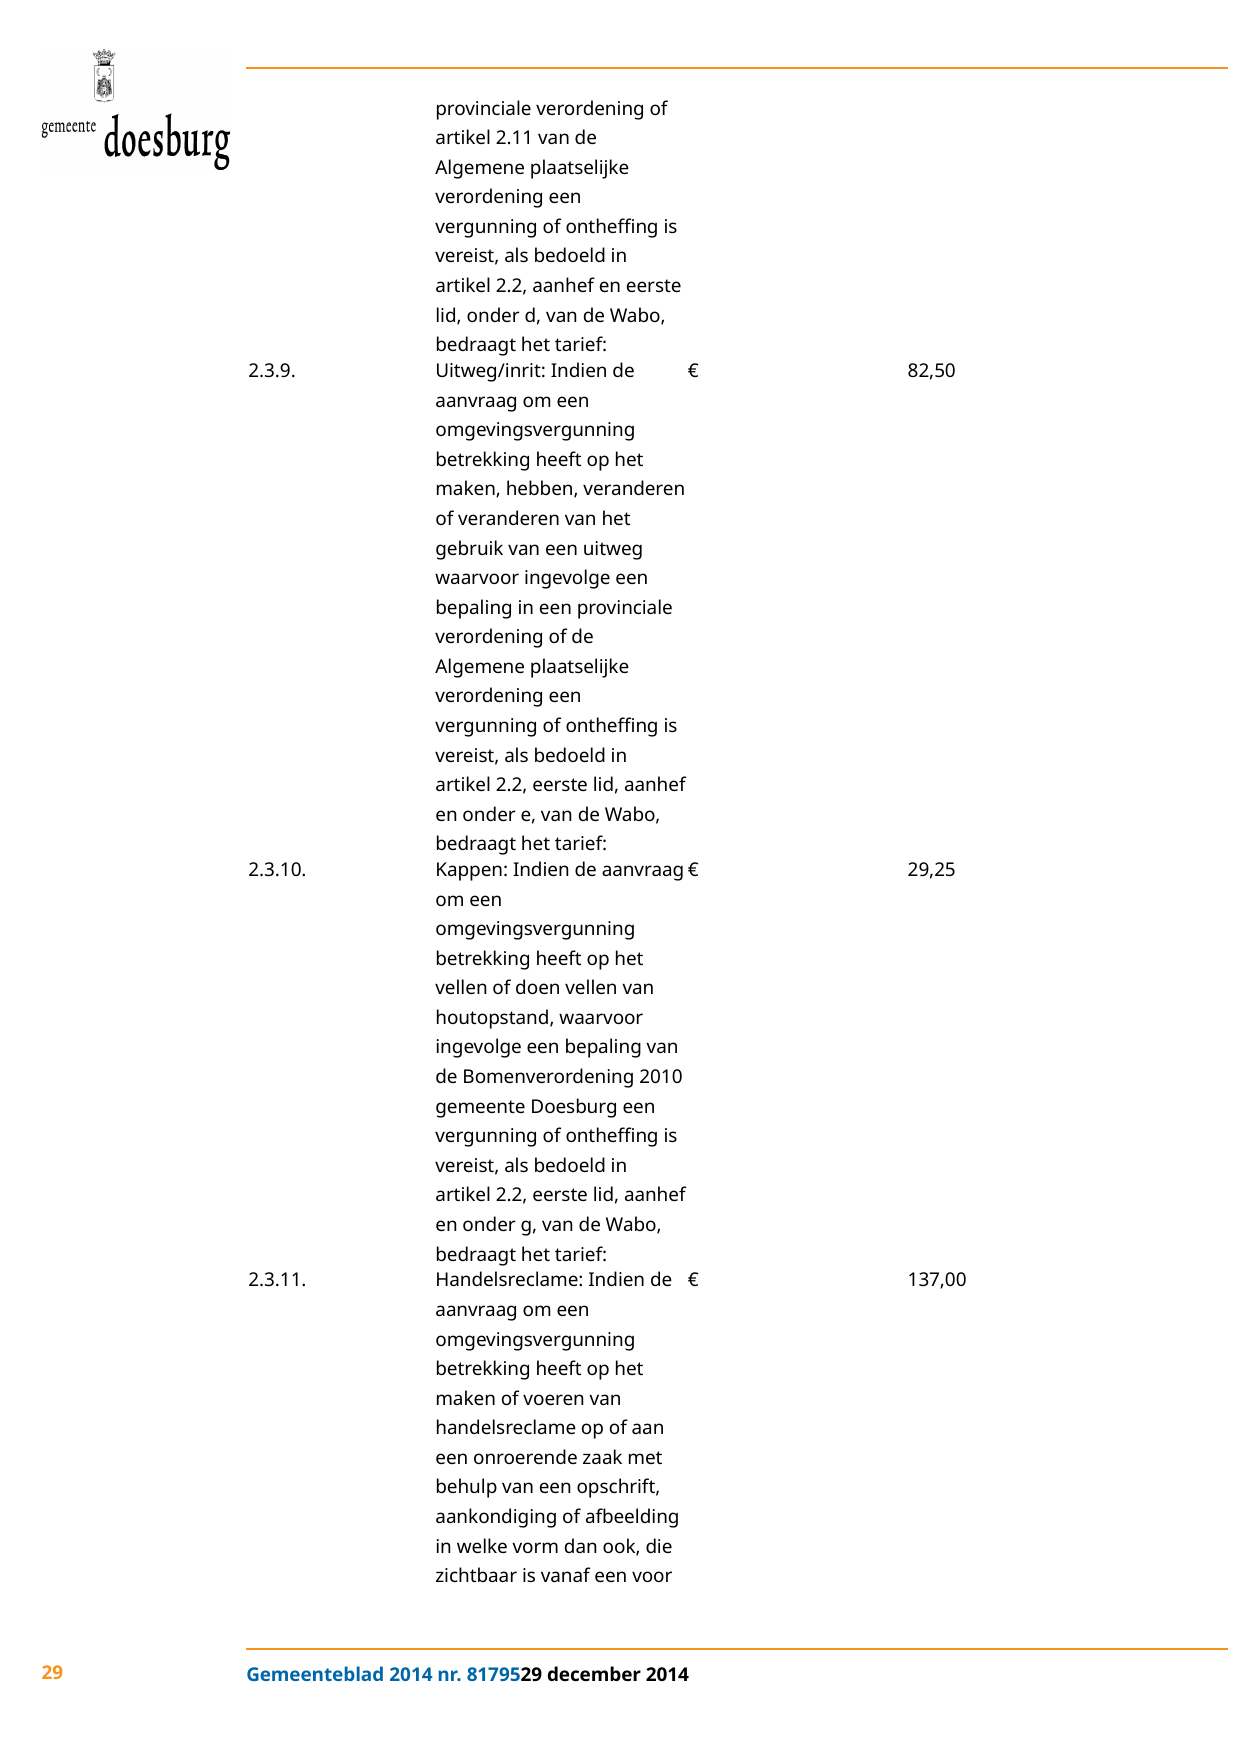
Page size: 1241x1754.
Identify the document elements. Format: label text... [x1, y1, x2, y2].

table_cell 2.3.9. [248, 357, 435, 856]
table_cell [248, 95, 435, 357]
table_cell € [688, 1267, 907, 1588]
table_cell 29,25 [908, 856, 1152, 1267]
table_cell [688, 95, 907, 357]
table_cell 137,00 [908, 1267, 1152, 1588]
table_cell provinciale verordening of artikel 2.11 van de Algemene plaatselijke verordening een vergunning of ontheffing is vereist, als bedoeld in artikel 2.2, aanhef en eerste lid, onder d, van de Wabo, bedraagt het tarief: [435, 95, 688, 357]
table_cell [908, 95, 1152, 357]
table_cell Uitweg/inrit: Indien de aanvraag om een omgevingsvergunning betrekking heeft op het maken, hebben, veranderen of veranderen van het gebruik van een uitweg waarvoor ingevolge een bepaling in een provinciale verordening of de Algemene plaatselijke verordening een vergunning of ontheffing is vereist, als bedoeld in artikel 2.2, eerste lid, aanhef en onder e, van de Wabo, bedraagt het tarief: [435, 357, 688, 856]
table_cell 2.3.11. [248, 1267, 435, 1588]
table_cell Handelsreclame: Indien de aanvraag om een omgevingsvergunning betrekking heeft op het maken of voeren van handelsreclame op of aan een onroerende zaak met behulp van een opschrift, aankondiging of afbeelding in welke vorm dan ook, die zichtbaar is vanaf een voor [435, 1267, 688, 1588]
picture [41, 47, 231, 172]
table_cell Kappen: Indien de aanvraag om een omgevingsvergunning betrekking heeft op het vellen of doen vellen van houtopstand, waarvoor ingevolge een bepaling van de Bomenverordening 2010 gemeente Doesburg een vergunning of ontheffing is vereist, als bedoeld in artikel 2.2, eerste lid, aanhef en onder g, van de Wabo, bedraagt het tarief: [435, 856, 688, 1267]
table_cell 2.3.10. [248, 856, 435, 1267]
table_cell € [688, 357, 907, 856]
table_cell 82,50 [908, 357, 1152, 856]
table_cell € [688, 856, 907, 1267]
